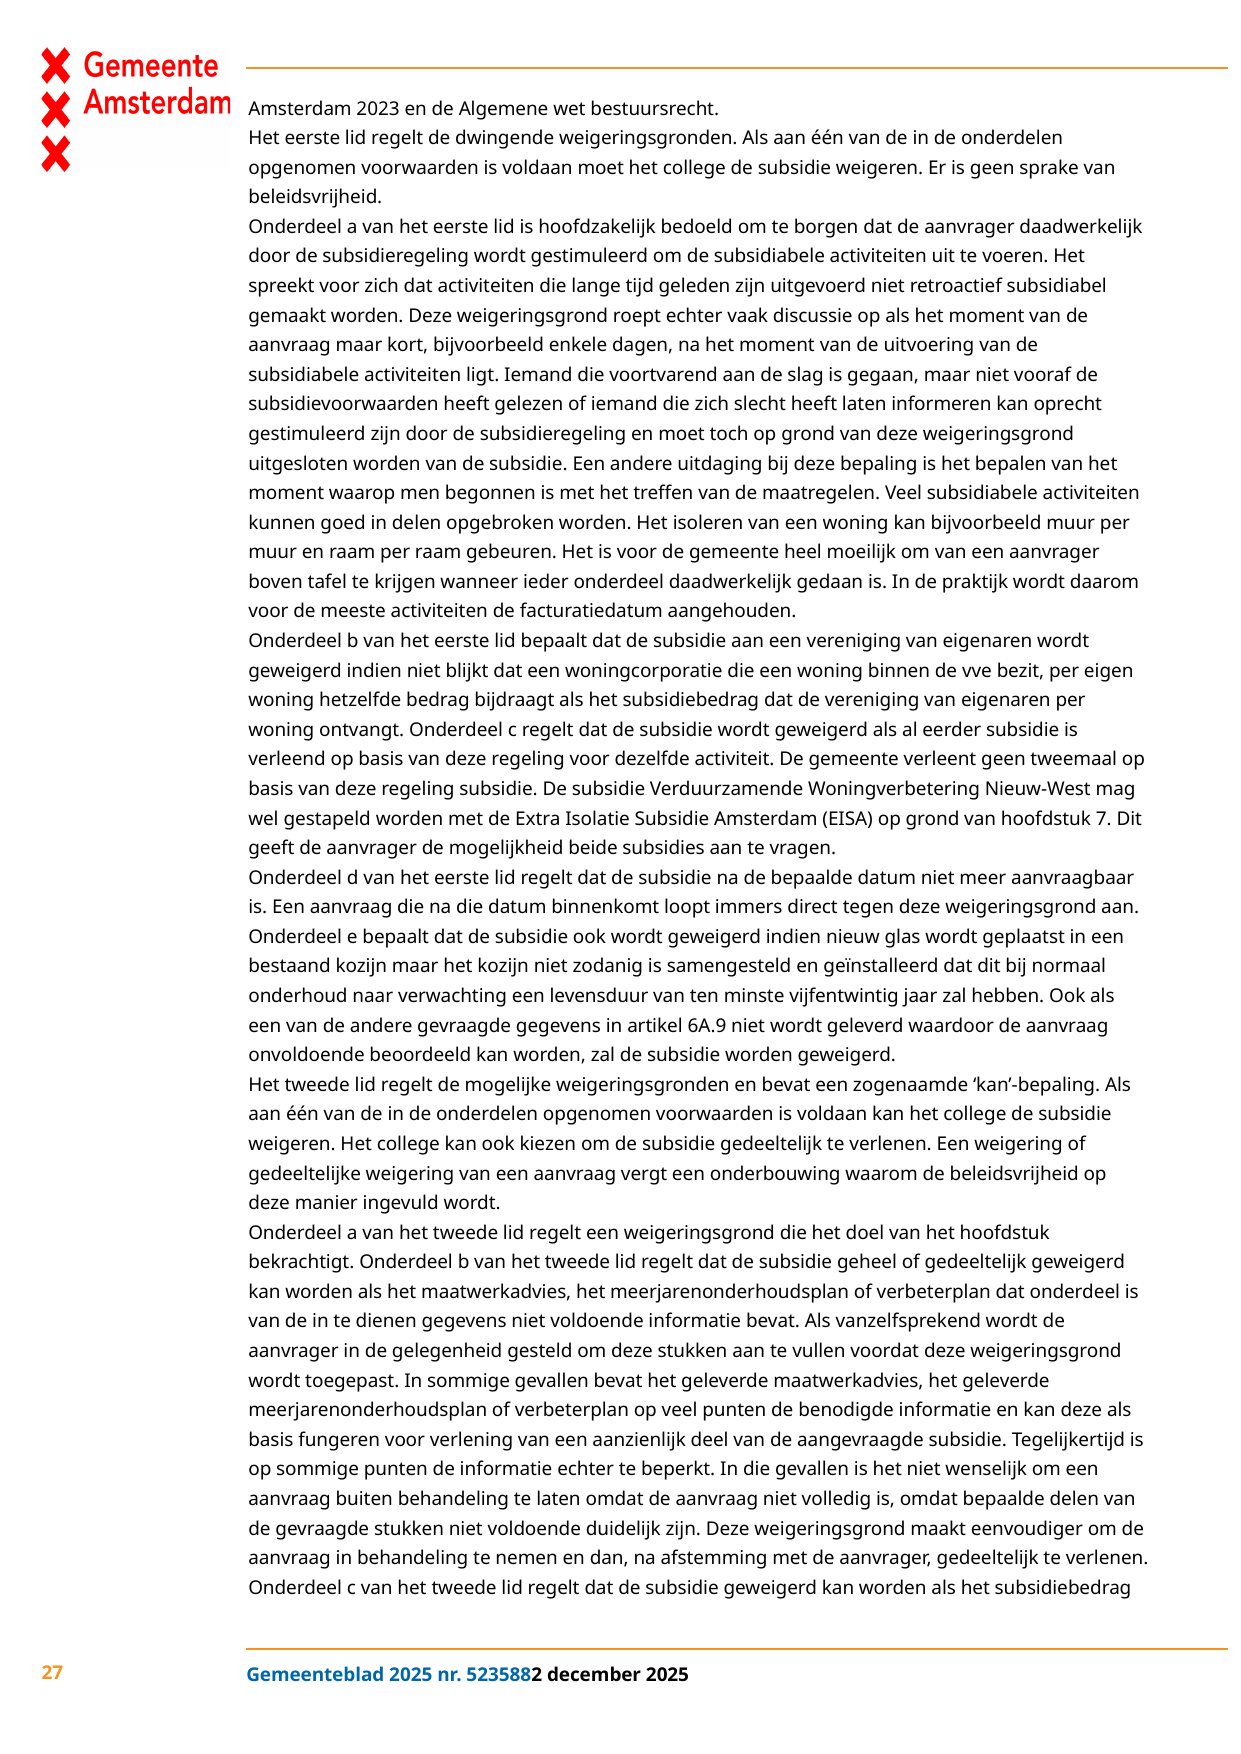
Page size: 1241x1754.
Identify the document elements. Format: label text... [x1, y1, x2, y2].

text Onderdeel b van het eerste lid bepaalt dat de subsidie aan een vereniging van eigenaren wordt geweigerd indien niet blijkt dat een woningcorporatie die een woning binnen de vve bezit, per eigen woning hetzelfde bedrag bijdraagt als het subsidiebedrag dat de vereniging van eigenaren per woning ontvangt. Onderdeel c regelt dat de subsidie wordt geweigerd als al eerder subsidie is verleend op basis van deze regeling voor dezelfde activiteit. De gemeente verleent geen tweemaal op basis van deze regeling subsidie. De subsidie Verduurzamende Woningverbetering Nieuw-West mag wel gestapeld worden met de Extra Isolatie Subsidie Amsterdam (EISA) op grond van hoofdstuk 7. Dit geeft de aanvrager de mogelijkheid beide subsidies aan te vragen. [248, 627, 1152, 860]
text Het eerste lid regelt de dwingende weigeringsgronden. Als aan één van de in de onderdelen opgenomen voorwaarden is voldaan moet het college de subsidie weigeren. Er is geen sprake van beleidsvrijheid. [248, 124, 1152, 209]
text Onderdeel e bepaalt dat de subsidie ook wordt geweigerd indien nieuw glas wordt geplaatst in een bestaand kozijn maar het kozijn niet zodanig is samengesteld en geïnstalleerd dat dit bij normaal onderhoud naar verwachting een levensduur van ten minste vijfentwintig jaar zal hebben. Ook als een van de andere gevraagde gegevens in artikel 6A.9 niet wordt geleverd waardoor de aanvraag onvoldoende beoordeeld kan worden, zal de subsidie worden geweigerd. [248, 923, 1152, 1067]
text Onderdeel c van het tweede lid regelt dat de subsidie geweigerd kan worden als het subsidiebedrag [248, 1574, 1152, 1600]
text Amsterdam 2023 en de Algemene wet bestuursrecht. [248, 95, 1152, 121]
text Onderdeel a van het tweede lid regelt een weigeringsgrond die het doel van het hoofdstuk bekrachtigt. Onderdeel b van het tweede lid regelt dat de subsidie geheel of gedeeltelijk geweigerd kan worden als het maatwerkadvies, het meerjarenonderhoudsplan of verbeterplan dat onderdeel is van de in te dienen gegevens niet voldoende informatie bevat. Als vanzelfsprekend wordt de aanvrager in de gelegenheid gesteld om deze stukken aan te vullen voordat deze weigeringsgrond wordt toegepast. In sommige gevallen bevat het geleverde maatwerkadvies, het geleverde meerjarenonderhoudsplan of verbeterplan op veel punten de benodigde informatie en kan deze als basis fungeren voor verlening van een aanzienlijk deel van de aangevraagde subsidie. Tegelijkertijd is op sommige punten de informatie echter te beperkt. In die gevallen is het niet wenselijk om een aanvraag buiten behandeling te laten omdat de aanvraag niet volledig is, omdat bepaalde delen van de gevraagde stukken niet voldoende duidelijk zijn. Deze weigeringsgrond maakt eenvoudiger om de aanvraag in behandeling te nemen en dan, na afstemming met de aanvrager, gedeeltelijk te verlenen. [248, 1219, 1152, 1570]
picture [41, 47, 231, 172]
text Onderdeel a van het eerste lid is hoofdzakelijk bedoeld om te borgen dat de aanvrager daadwerkelijk door de subsidieregeling wordt gestimuleerd om de subsidiabele activiteiten uit te voeren. Het spreekt voor zich dat activiteiten die lange tijd geleden zijn uitgevoerd niet retroactief subsidiabel gemaakt worden. Deze weigeringsgrond roept echter vaak discussie op als het moment van de aanvraag maar kort, bijvoorbeeld enkele dagen, na het moment van de uitvoering van de subsidiabele activiteiten ligt. Iemand die voortvarend aan de slag is gegaan, maar niet vooraf de subsidievoorwaarden heeft gelezen of iemand die zich slecht heeft laten informeren kan oprecht gestimuleerd zijn door de subsidieregeling en moet toch op grond van deze weigeringsgrond uitgesloten worden van de subsidie. Een andere uitdaging bij deze bepaling is het bepalen van het moment waarop men begonnen is met het treffen van de maatregelen. Veel subsidiabele activiteiten kunnen goed in delen opgebroken worden. Het isoleren van een woning kan bijvoorbeeld muur per muur en raam per raam gebeuren. Het is voor de gemeente heel moeilijk om van een aanvrager boven tafel te krijgen wanneer ieder onderdeel daadwerkelijk gedaan is. In de praktijk wordt daarom voor de meeste activiteiten de facturatiedatum aangehouden. [248, 213, 1152, 623]
text Het tweede lid regelt de mogelijke weigeringsgronden en bevat een zogenaamde ‘kan’-bepaling. Als aan één van de in de onderdelen opgenomen voorwaarden is voldaan kan het college de subsidie weigeren. Het college kan ook kiezen om de subsidie gedeeltelijk te verlenen. Een weigering of gedeeltelijke weigering van een aanvraag vergt een onderbouwing waarom de beleidsvrijheid op deze manier ingevuld wordt. [248, 1071, 1152, 1215]
text Onderdeel d van het eerste lid regelt dat de subsidie na de bepaalde datum niet meer aanvraagbaar is. Een aanvraag die na die datum binnenkomt loopt immers direct tegen deze weigeringsgrond aan. [248, 864, 1152, 919]
